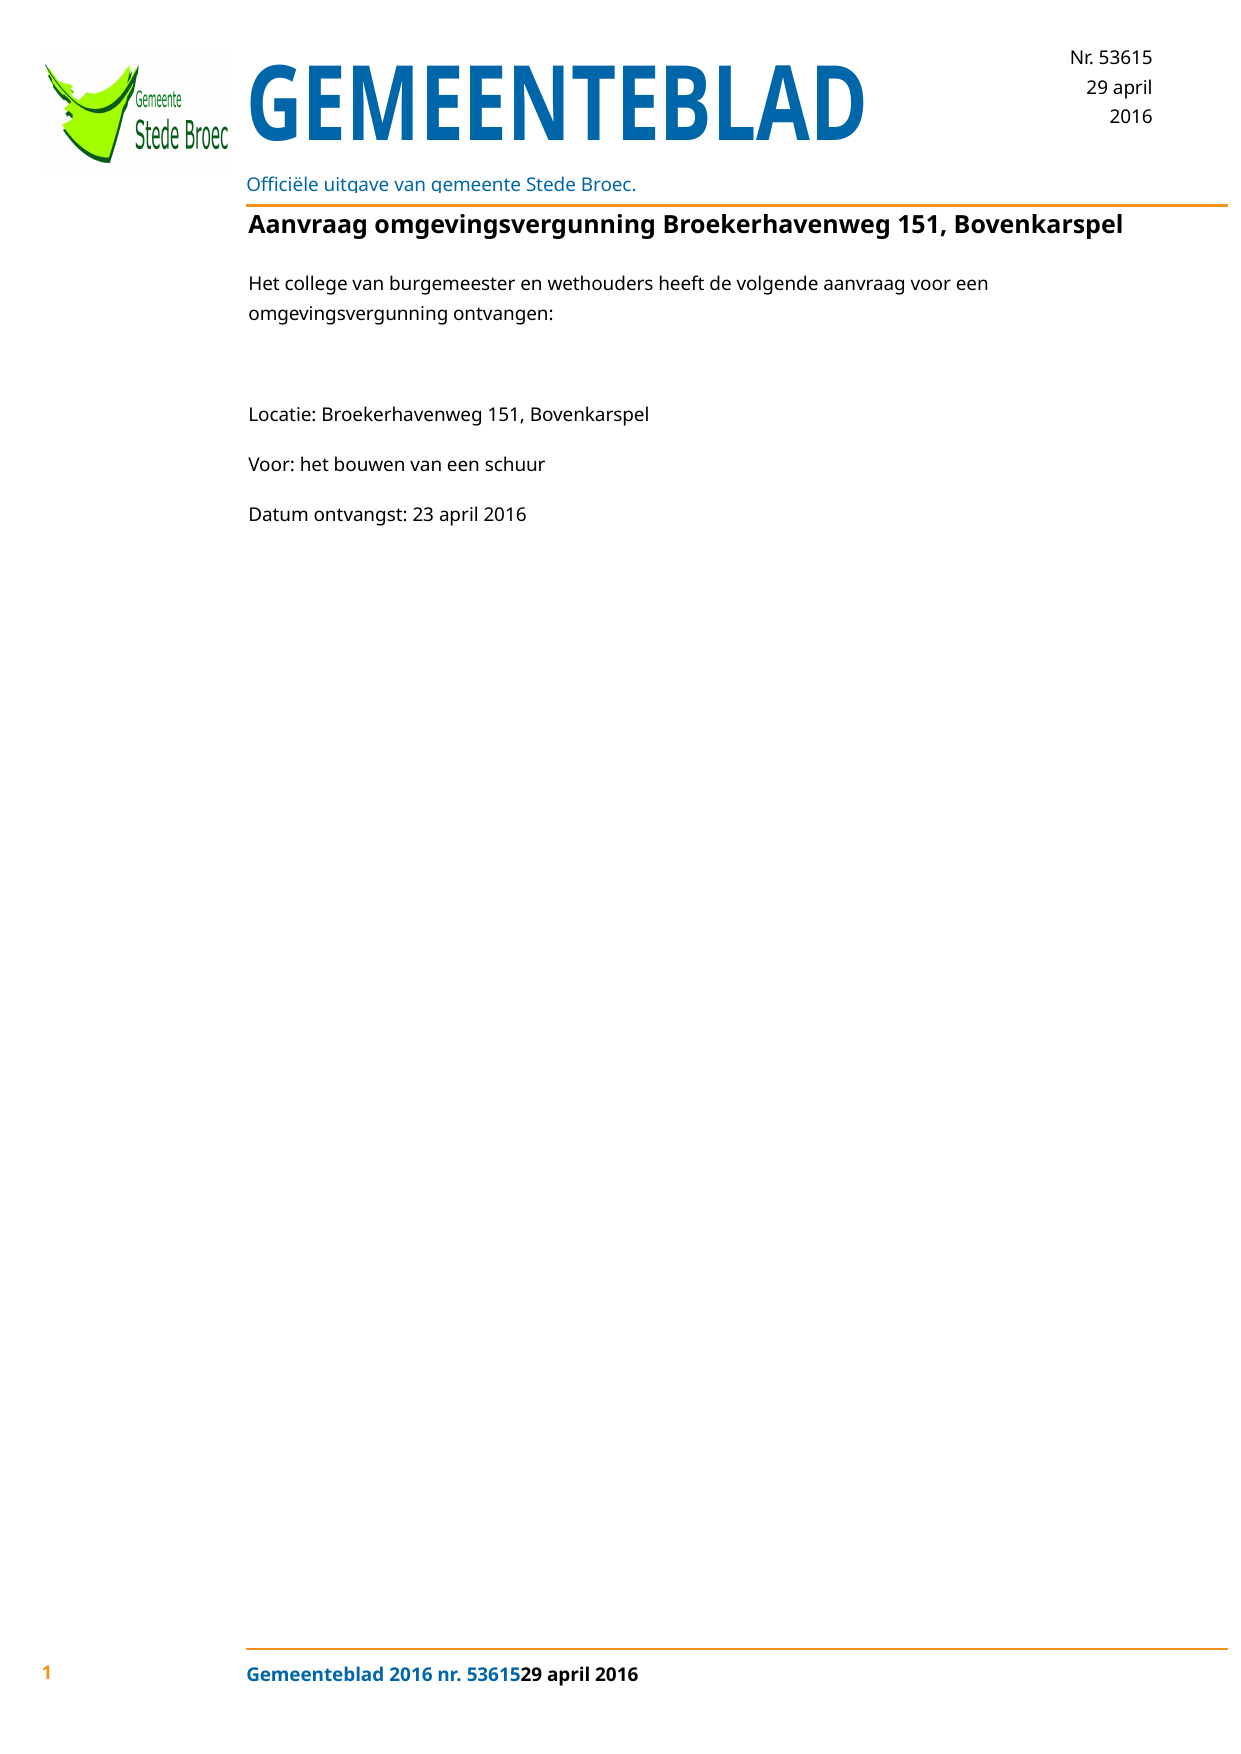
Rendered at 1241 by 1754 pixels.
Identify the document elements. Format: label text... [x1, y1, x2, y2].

text Het college van burgemeester en wethouders heeft de volgende aanvraag voor een omgevingsvergunning ontvangen: [248, 270, 1152, 326]
text Locatie: Broekerhavenweg 151, Bovenkarspel [248, 401, 1152, 426]
text Aanvraag omgevingsvergunning Broekerhavenweg 151, Bovenkarspel [248, 207, 1152, 241]
text Voor: het bouwen van een schuur [248, 451, 1152, 477]
picture [41, 47, 231, 172]
text Datum ontvangst: 23 april 2016 [248, 502, 1152, 527]
